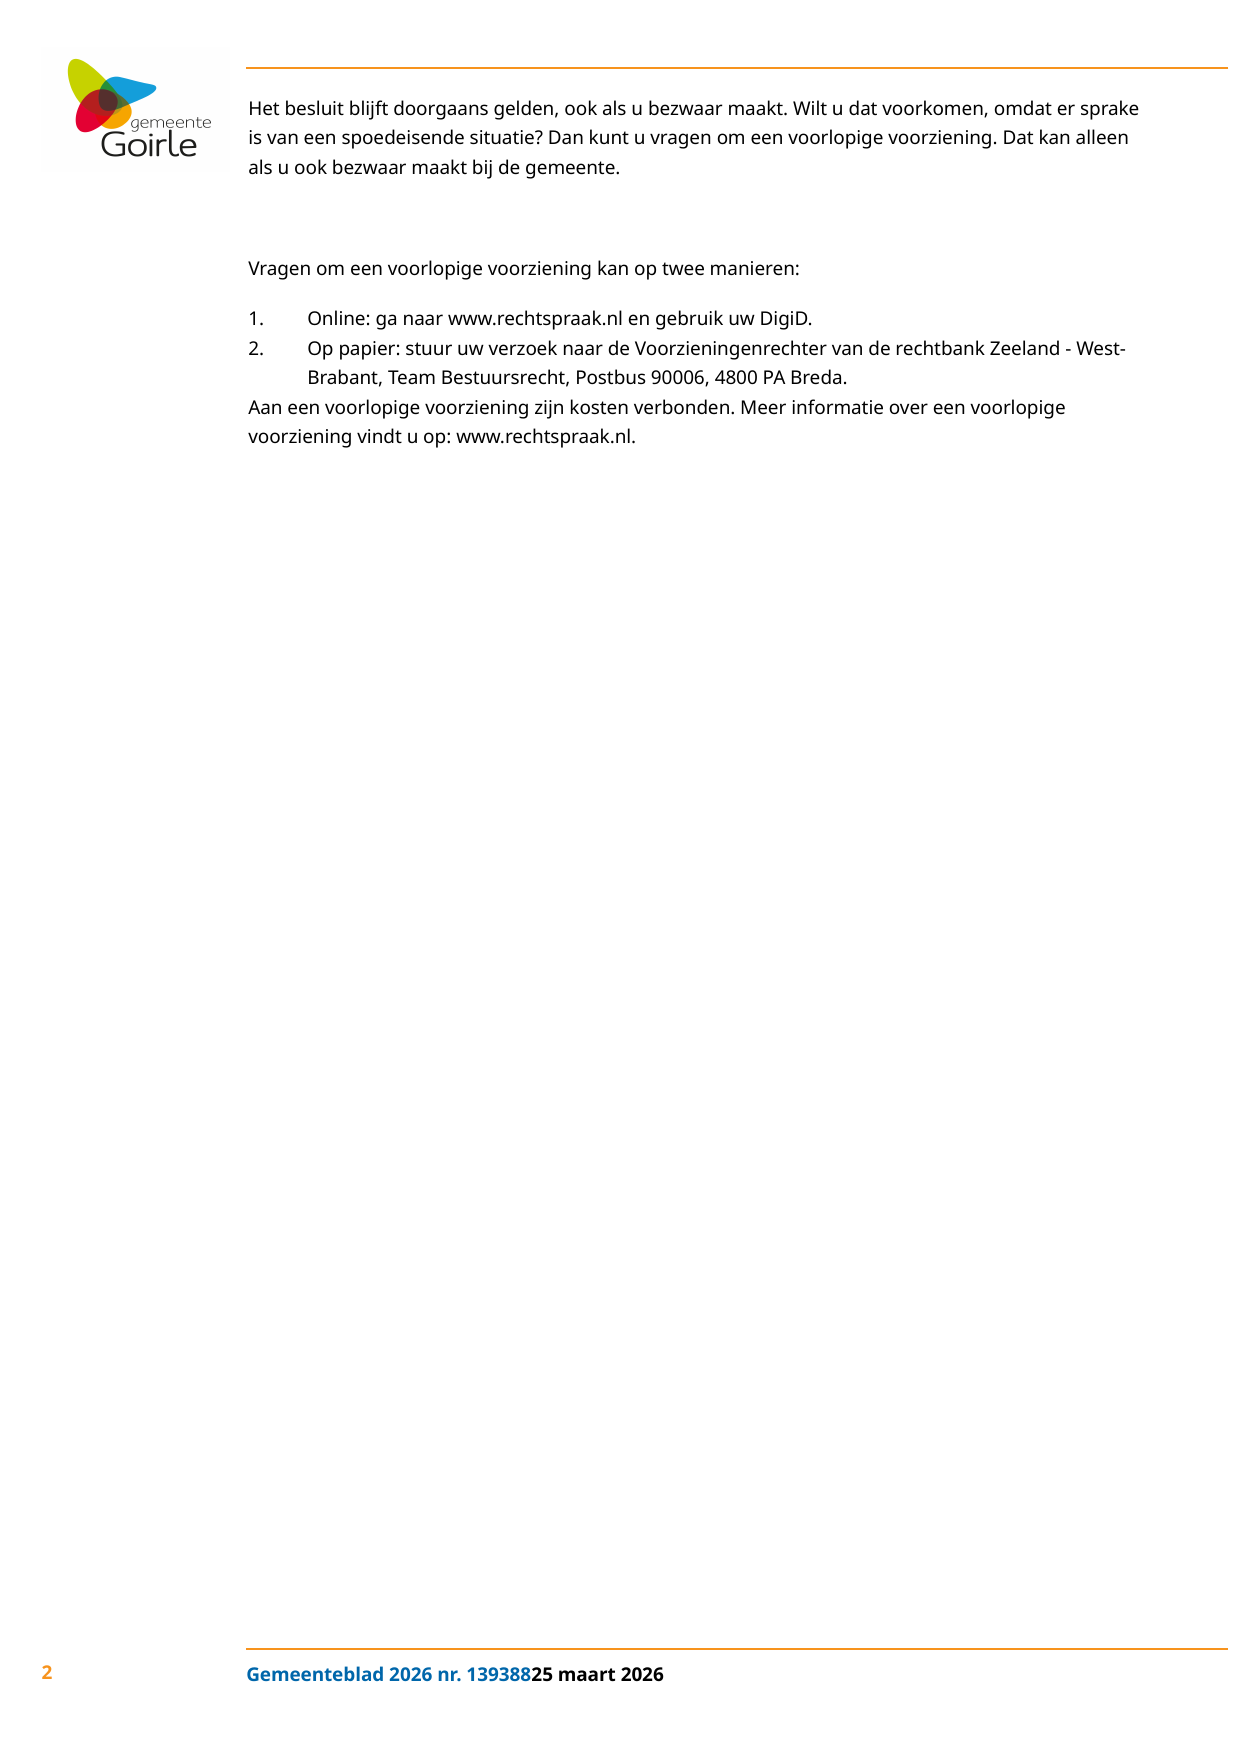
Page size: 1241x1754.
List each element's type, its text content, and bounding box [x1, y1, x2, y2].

text Het besluit blijft doorgaans gelden, ook als u bezwaar maakt. Wilt u dat voorkomen, omdat er sprake is van een spoedeisende situatie? Dan kunt u vragen om een voorlopige voorziening. Dat kan alleen als u ook bezwaar maakt bij de gemeente. [248, 95, 1152, 180]
text Aan een voorlopige voorziening zijn kosten verbonden. Meer informatie over een voorlopige voorziening vindt u op: www.rechtspraak.nl. [248, 394, 1152, 449]
text Vragen om een voorlopige voorziening kan op twee manieren: [248, 255, 1152, 281]
list Online: ga naar www.rechtspraak.nl en gebruik uw DigiD. [248, 305, 1152, 331]
list Op papier: stuur uw verzoek naar de Voorzieningenrechter van de rechtbank Zeeland - West-Brabant, Team Bestuursrecht, Postbus 90006, 4800 PA Breda. [248, 335, 1152, 390]
picture [41, 47, 231, 172]
